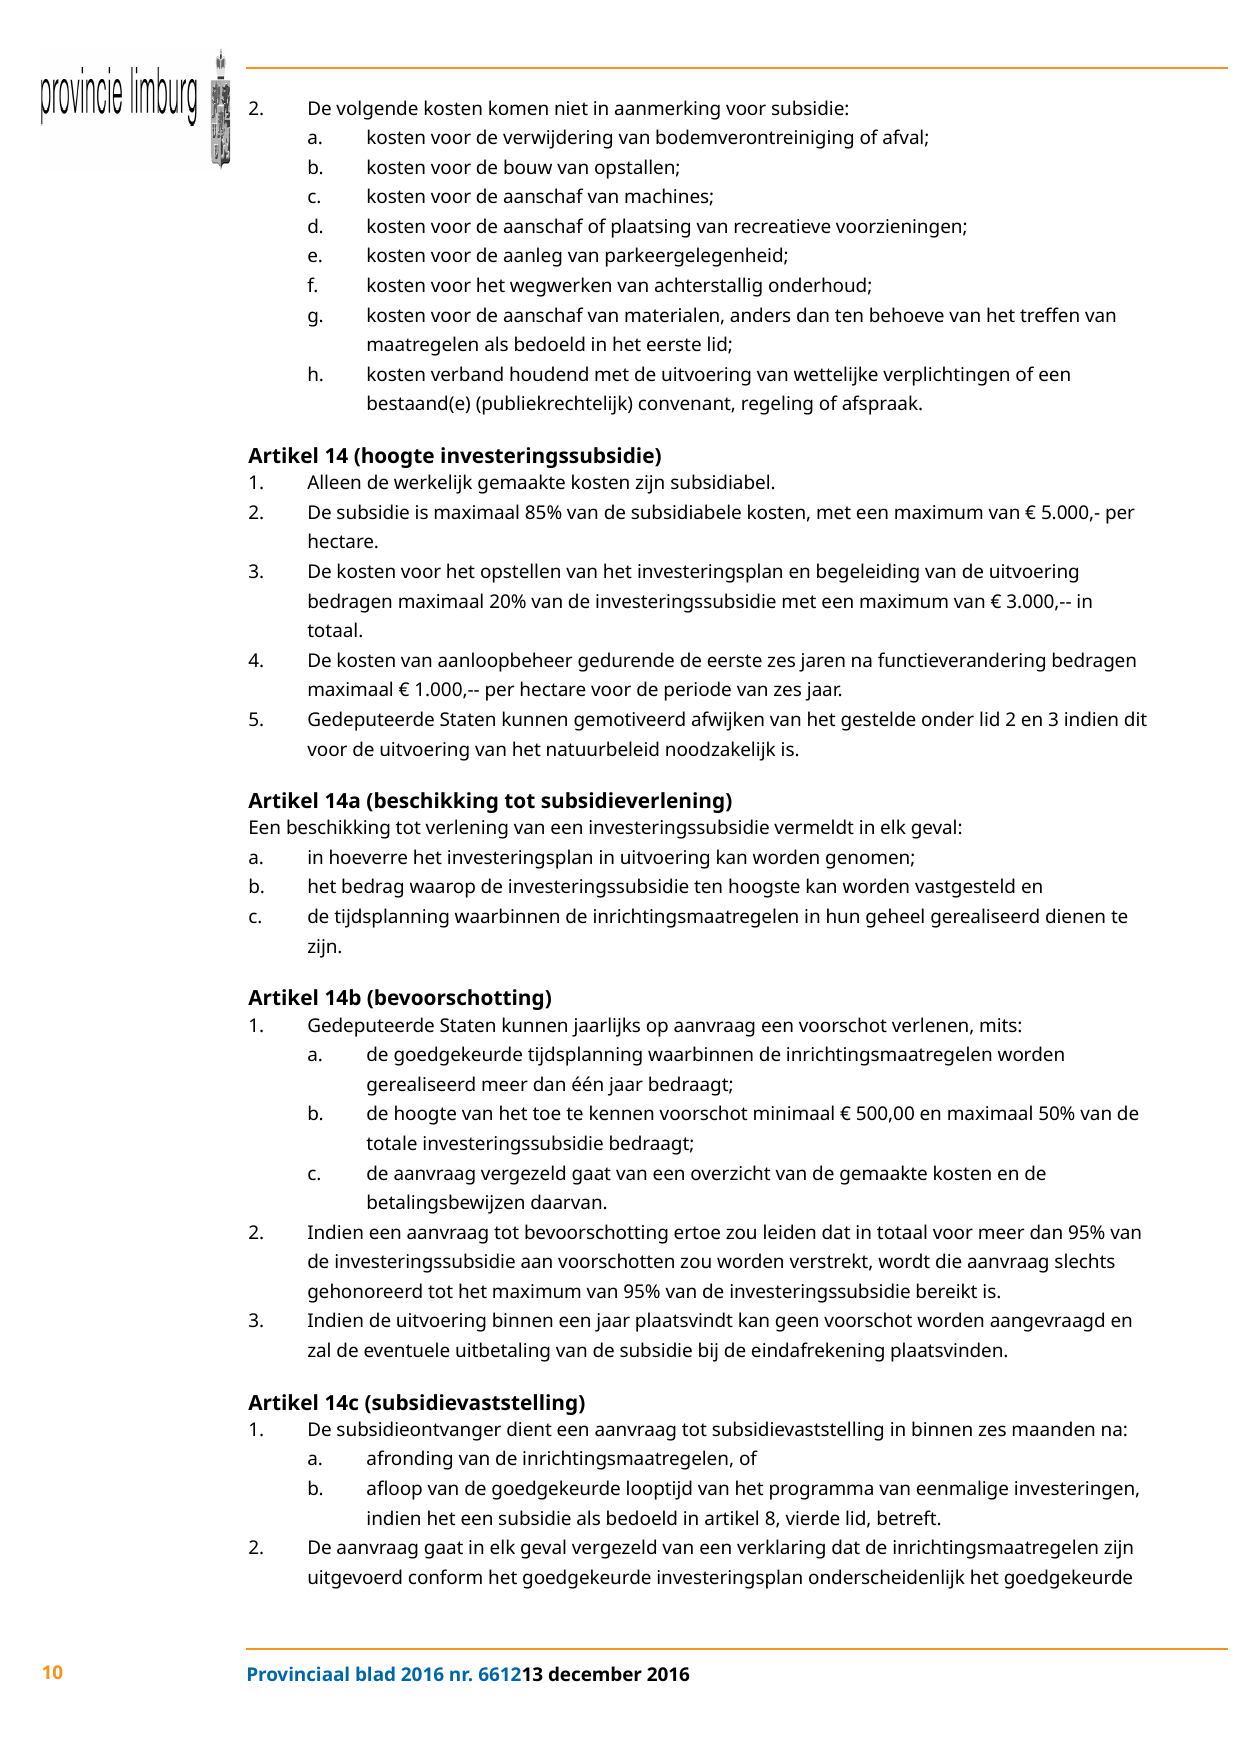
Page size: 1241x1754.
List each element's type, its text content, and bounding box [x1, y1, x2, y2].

list kosten voor de bouw van opstallen; [307, 154, 1152, 180]
list kosten voor de aanleg van parkeergelegenheid; [307, 243, 1152, 268]
list De subsidieontvanger dient een aanvraag tot subsidievaststelling in binnen zes maanden na: [248, 1416, 1152, 1442]
list Indien een aanvraag tot bevoorschotting ertoe zou leiden dat in totaal voor meer dan 95% van de investeringssubsidie aan voorschotten zou worden verstrekt, wordt die aanvraag slechts gehonoreerd tot het maximum van 95% van de investeringssubsidie bereikt is. [248, 1219, 1152, 1304]
list afloop van de goedgekeurde looptijd van het programma van eenmalige investeringen, indien het een subsidie als bedoeld in artikel 8, vierde lid, betreft. [307, 1475, 1152, 1531]
list kosten voor het wegwerken van achterstallig onderhoud; [307, 272, 1152, 298]
list De kosten voor het opstellen van het investeringsplan en begeleiding van de uitvoering bedragen maximaal 20% van de investeringssubsidie met een maximum van € 3.000,-- in totaal. [248, 558, 1152, 643]
list Gedeputeerde Staten kunnen gemotiveerd afwijken van het gestelde onder lid 2 en 3 indien dit voor de uitvoering van het natuurbeleid noodzakelijk is. [248, 706, 1152, 761]
list afronding van de inrichtingsmaatregelen, of [307, 1446, 1152, 1471]
text Artikel 14 (hoogte investeringssubsidie) [248, 441, 1152, 469]
text Een beschikking tot verlening van een investeringssubsidie vermeldt in elk geval: [248, 814, 1152, 840]
picture [41, 47, 231, 172]
list kosten voor de aanschaf of plaatsing van recreatieve voorzieningen; [307, 213, 1152, 239]
list kosten voor de aanschaf van materialen, anders dan ten behoeve van het treffen van maatregelen als bedoeld in het eerste lid; [307, 302, 1152, 357]
list De volgende kosten komen niet in aanmerking voor subsidie: [248, 95, 1152, 121]
list kosten voor de verwijdering van bodemverontreiniging of afval; [307, 124, 1152, 150]
list in hoeverre het investeringsplan in uitvoering kan worden genomen; [248, 844, 1152, 870]
list kosten verband houdend met de uitvoering van wettelijke verplichtingen of een bestaand(e) (publiekrechtelijk) convenant, regeling of afspraak. [307, 361, 1152, 416]
list Alleen de werkelijk gemaakte kosten zijn subsidiabel. [248, 469, 1152, 495]
text Artikel 14a (beschikking tot subsidieverlening) [248, 786, 1152, 814]
list kosten voor de aanschaf van machines; [307, 183, 1152, 209]
list de goedgekeurde tijdsplanning waarbinnen de inrichtingsmaatregelen worden gerealiseerd meer dan één jaar bedraagt; [307, 1041, 1152, 1097]
list Gedeputeerde Staten kunnen jaarlijks op aanvraag een voorschot verlenen, mits: [248, 1012, 1152, 1037]
list het bedrag waarop de investeringssubsidie ten hoogste kan worden vastgesteld en [248, 874, 1152, 899]
text Artikel 14c (subsidievaststelling) [248, 1388, 1152, 1416]
list de hoogte van het toe te kennen voorschot minimaal € 500,00 en maximaal 50% van de totale investeringssubsidie bedraagt; [307, 1101, 1152, 1156]
text Artikel 14b (bevoorschotting) [248, 983, 1152, 1012]
list De kosten van aanloopbeheer gedurende de eerste zes jaren na functieverandering bedragen maximaal € 1.000,-- per hectare voor de periode van zes jaar. [248, 647, 1152, 702]
list Indien de uitvoering binnen een jaar plaatsvindt kan geen voorschot worden aangevraagd en zal de eventuele uitbetaling van de subsidie bij de eindafrekening plaatsvinden. [248, 1308, 1152, 1363]
list De aanvraag gaat in elk geval vergezeld van een verklaring dat de inrichtingsmaatregelen zijn uitgevoerd conform het goedgekeurde investeringsplan onderscheidenlijk het goedgekeurde [248, 1534, 1152, 1590]
list de tijdsplanning waarbinnen de inrichtingsmaatregelen in hun geheel gerealiseerd dienen te zijn. [248, 903, 1152, 959]
list de aanvraag vergezeld gaat van een overzicht van de gemaakte kosten en de betalingsbewijzen daarvan. [307, 1160, 1152, 1215]
list De subsidie is maximaal 85% van de subsidiabele kosten, met een maximum van € 5.000,- per hectare. [248, 499, 1152, 554]
